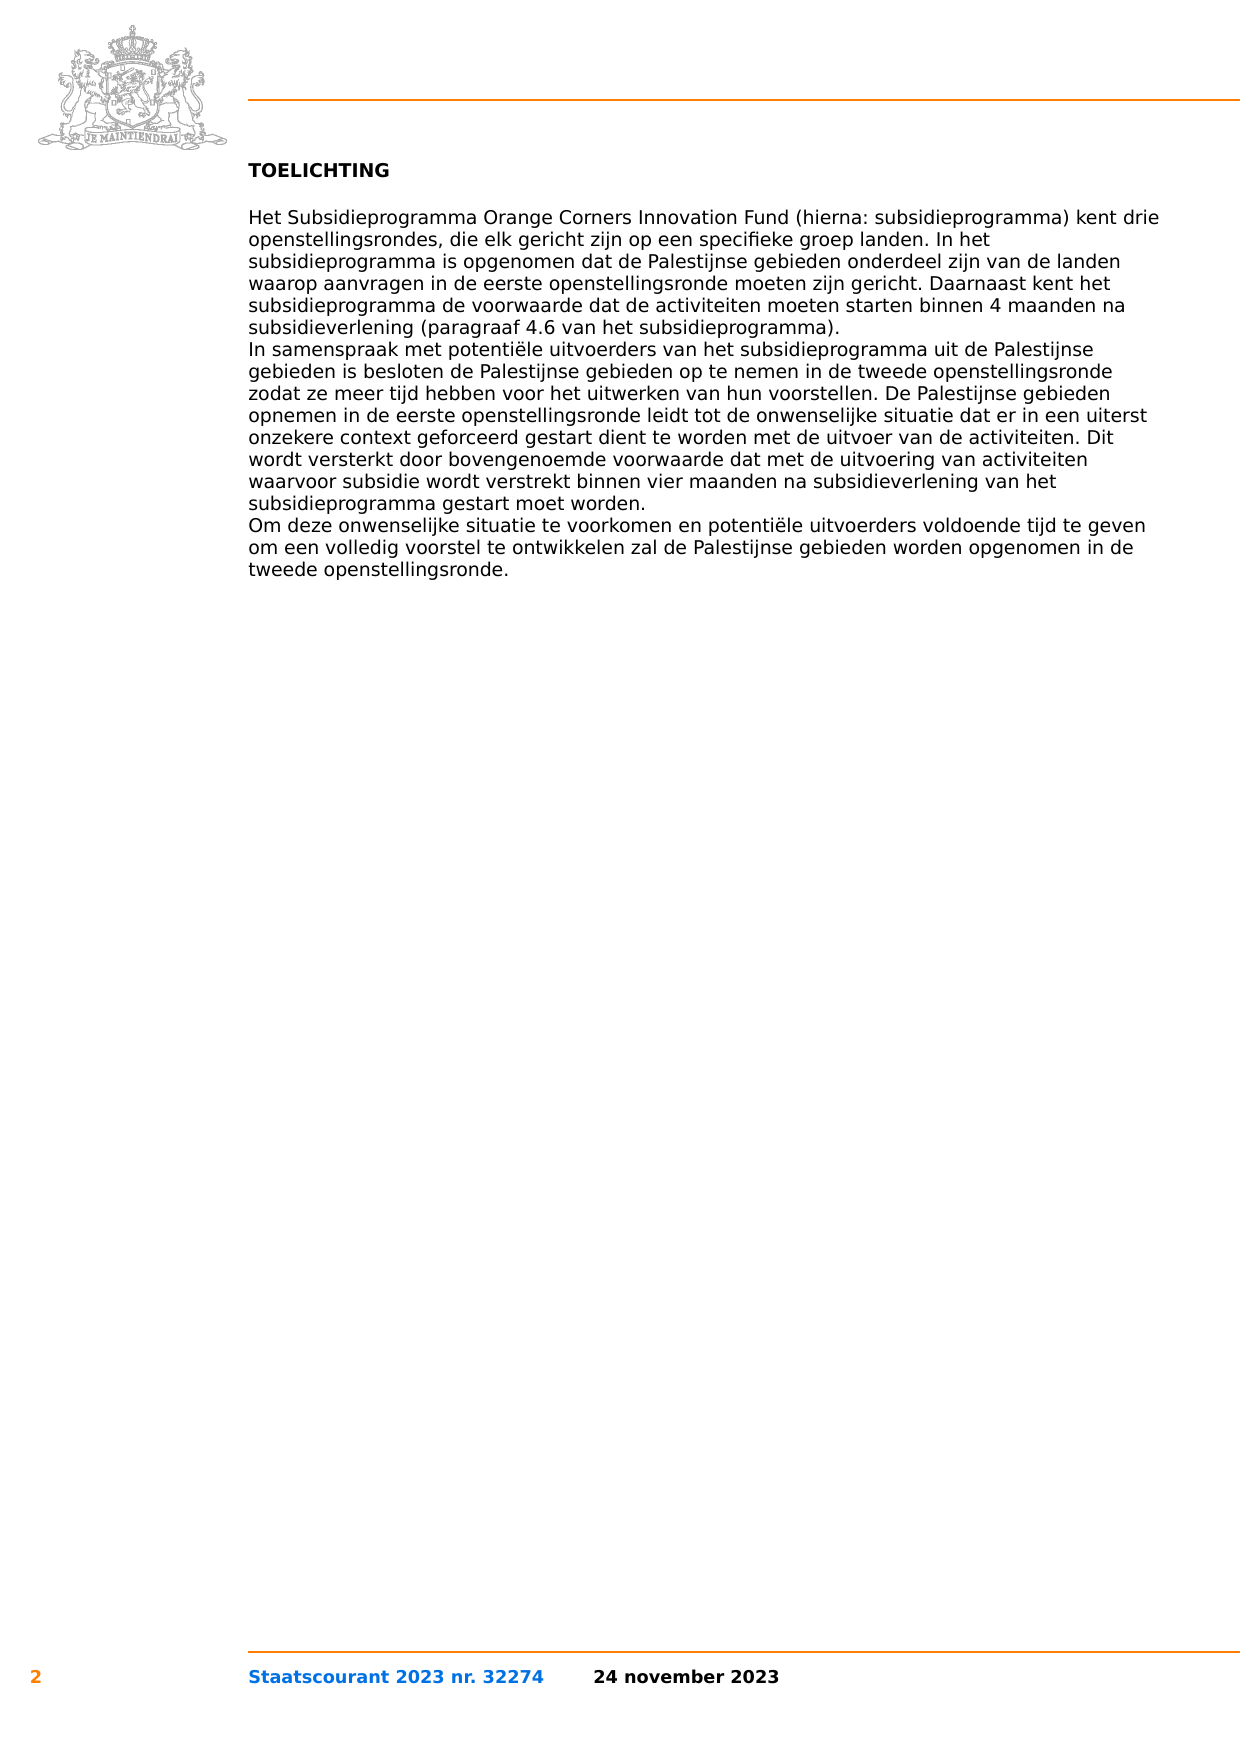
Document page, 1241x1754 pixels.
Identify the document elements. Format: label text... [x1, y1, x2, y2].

picture [38, 25, 227, 150]
text Om deze onwenselijke situatie te voorkomen en potentiële uitvoerders voldoende tijd te geven om een volledig voorstel te ontwikkelen zal de Palestijnse gebieden worden opgenomen in de tweede openstellingsronde. [248, 514, 1163, 581]
text Het Subsidieprogramma Orange Corners Innovation Fund (hierna: subsidieprogramma) kent drie openstellingsrondes, die elk gericht zijn op een specifieke groep landen. In het subsidieprogramma is opgenomen dat de Palestijnse gebieden onderdeel zijn van de landen waarop aanvragen in de eerste openstellingsronde moeten zijn gericht. Daarnaast kent het subsidieprogramma de voorwaarde dat de activiteiten moeten starten binnen 4 maanden na subsidieverlening (paragraaf 4.6 van het subsidieprogramma). [248, 207, 1163, 339]
subtitle TOELICHTING [248, 160, 1163, 182]
text In samenspraak met potentiële uitvoerders van het subsidieprogramma uit de Palestijnse gebieden is besloten de Palestijnse gebieden op te nemen in de tweede openstellingsronde zodat ze meer tijd hebben voor het uitwerken van hun voorstellen. De Palestijnse gebieden opnemen in de eerste openstellingsronde leidt tot de onwenselijke situatie dat er in een uiterst onzekere context geforceerd gestart dient te worden met de uitvoer van de activiteiten. Dit wordt versterkt door bovengenoemde voorwaarde dat met de uitvoering van activiteiten waarvoor subsidie wordt verstrekt binnen vier maanden na subsidieverlening van het subsidieprogramma gestart moet worden. [248, 339, 1163, 514]
